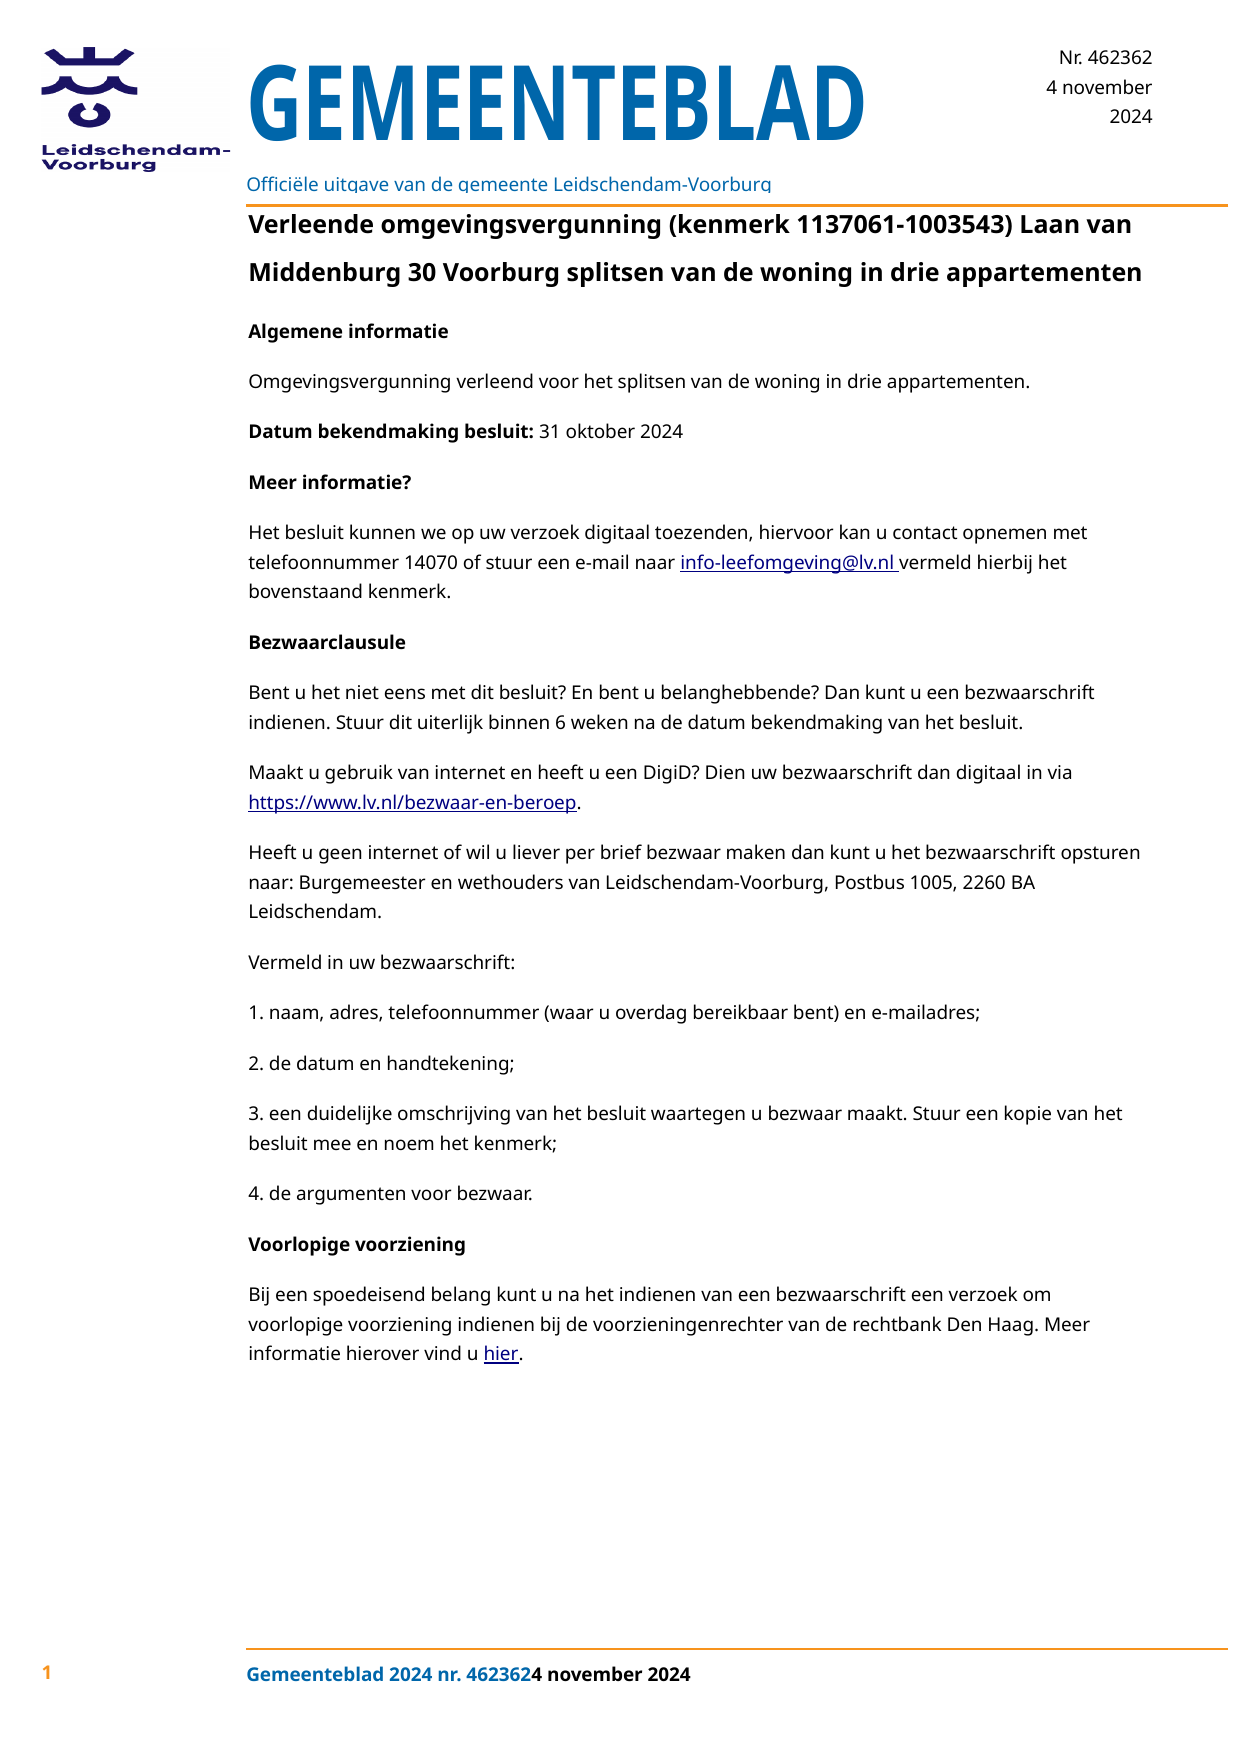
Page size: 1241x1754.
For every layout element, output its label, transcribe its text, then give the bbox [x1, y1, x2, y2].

text 2. de datum en handtekening; [248, 1050, 1152, 1076]
text Bent u het niet eens met dit besluit? En bent u belanghebbende? Dan kunt u een bezwaarschrift indienen. Stuur dit uiterlijk binnen 6 weken na de datum bekendmaking van het besluit. [248, 679, 1152, 735]
text Verleende omgevingsvergunning (kenmerk 1137061-1003543) Laan van Middenburg 30 Voorburg splitsen van de woning in drie appartementen [248, 207, 1152, 288]
text 4. de argumenten voor bezwaar. [248, 1180, 1152, 1206]
text Vermeld in uw bezwaarschrift: [248, 949, 1152, 975]
text Omgevingsvergunning verleend voor het splitsen van de woning in drie appartementen. [248, 368, 1152, 394]
text Voorlopige voorziening [248, 1231, 1152, 1257]
text Datum bekendmaking besluit: 31 oktober 2024 [248, 419, 1152, 444]
text Meer informatie? [248, 469, 1152, 495]
picture [41, 47, 231, 172]
text Algemene informatie [248, 318, 1152, 344]
text Heeft u geen internet of wil u liever per brief bezwaar maken dan kunt u het bezwaarschrift opsturen naar: Burgemeester en wethouders van Leidschendam-Voorburg, Postbus 1005, 2260 BA Leidschendam. [248, 839, 1152, 924]
text 3. een duidelijke omschrijving van het besluit waartegen u bezwaar maakt. Stuur een kopie van het besluit mee en noem het kenmerk; [248, 1100, 1152, 1156]
text Maakt u gebruik van internet en heeft u een DigiD? Dien uw bezwaarschrift dan digitaal in via https://www.lv.nl/bezwaar-en-beroep. [248, 759, 1152, 815]
text Bezwaarclausule [248, 629, 1152, 655]
text Het besluit kunnen we op uw verzoek digitaal toezenden, hiervoor kan u contact opnemen met telefoonnummer 14070 of stuur een e-mail naar info-leefomgeving@lv.nl vermeld hierbij het bovenstaand kenmerk. [248, 519, 1152, 604]
text Bij een spoedeisend belang kunt u na het indienen van een bezwaarschrift een verzoek om voorlopige voorziening indienen bij de voorzieningenrechter van de rechtbank Den Haag. Meer informatie hierover vind u hier. [248, 1281, 1152, 1366]
text 1. naam, adres, telefoonnummer (waar u overdag bereikbaar bent) en e-mailadres; [248, 999, 1152, 1025]
